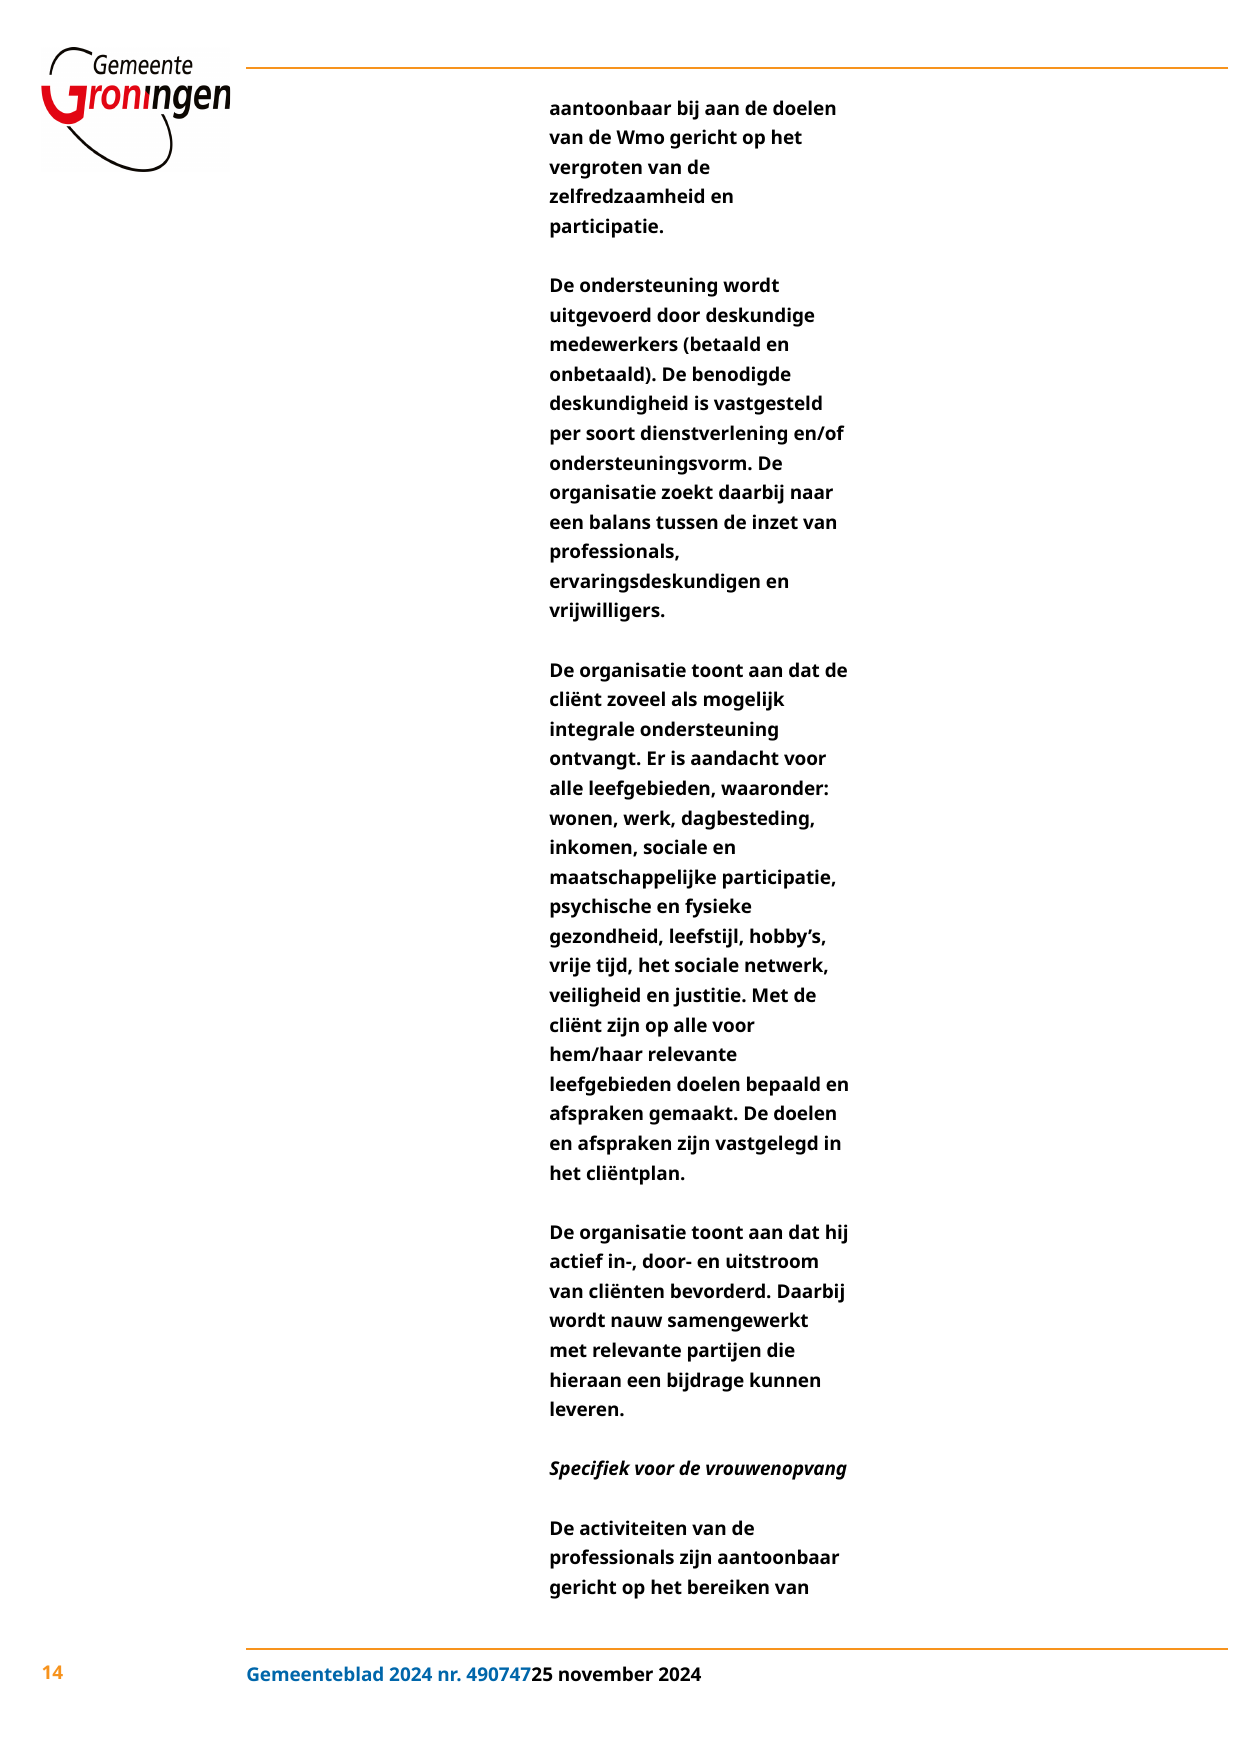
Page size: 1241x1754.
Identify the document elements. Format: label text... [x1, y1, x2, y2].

table_cell aantoonbaar bij aan de doelen van de Wmo gericht op het vergroten van de zelfredzaamheid en participatie. De ondersteuning wordt uitgevoerd door deskundige medewerkers (betaald en onbetaald). De benodigde deskundigheid is vastgesteld per soort dienstverlening en/of ondersteuningsvorm. De organisatie zoekt daarbij naar een balans tussen de inzet van professionals, ervaringsdeskundigen en vrijwilligers. De organisatie toont aan dat de cliënt zoveel als mogelijk integrale ondersteuning ontvangt. Er is aandacht voor alle leefgebieden, waaronder: wonen, werk, dagbesteding, inkomen, sociale en maatschappelijke participatie, psychische en fysieke gezondheid, leefstijl, hobby’s, vrije tijd, het sociale netwerk, veiligheid en justitie. Met de cliënt zijn op alle voor hem/haar relevante leefgebieden doelen bepaald en afspraken gemaakt. De doelen en afspraken zijn vastgelegd in het cliëntplan. De organisatie toont aan dat hij actief in-, door- en uitstroom van cliënten bevorderd. Daarbij wordt nauw samengewerkt met relevante partijen die hieraan een bijdrage kunnen leveren. Specifiek voor de vrouwenopvang De activiteiten van de professionals zijn aantoonbaar gericht op het bereiken van [549, 95, 850, 1600]
table_cell [850, 95, 1152, 1600]
picture [41, 47, 231, 172]
table_cell [248, 95, 549, 1600]
